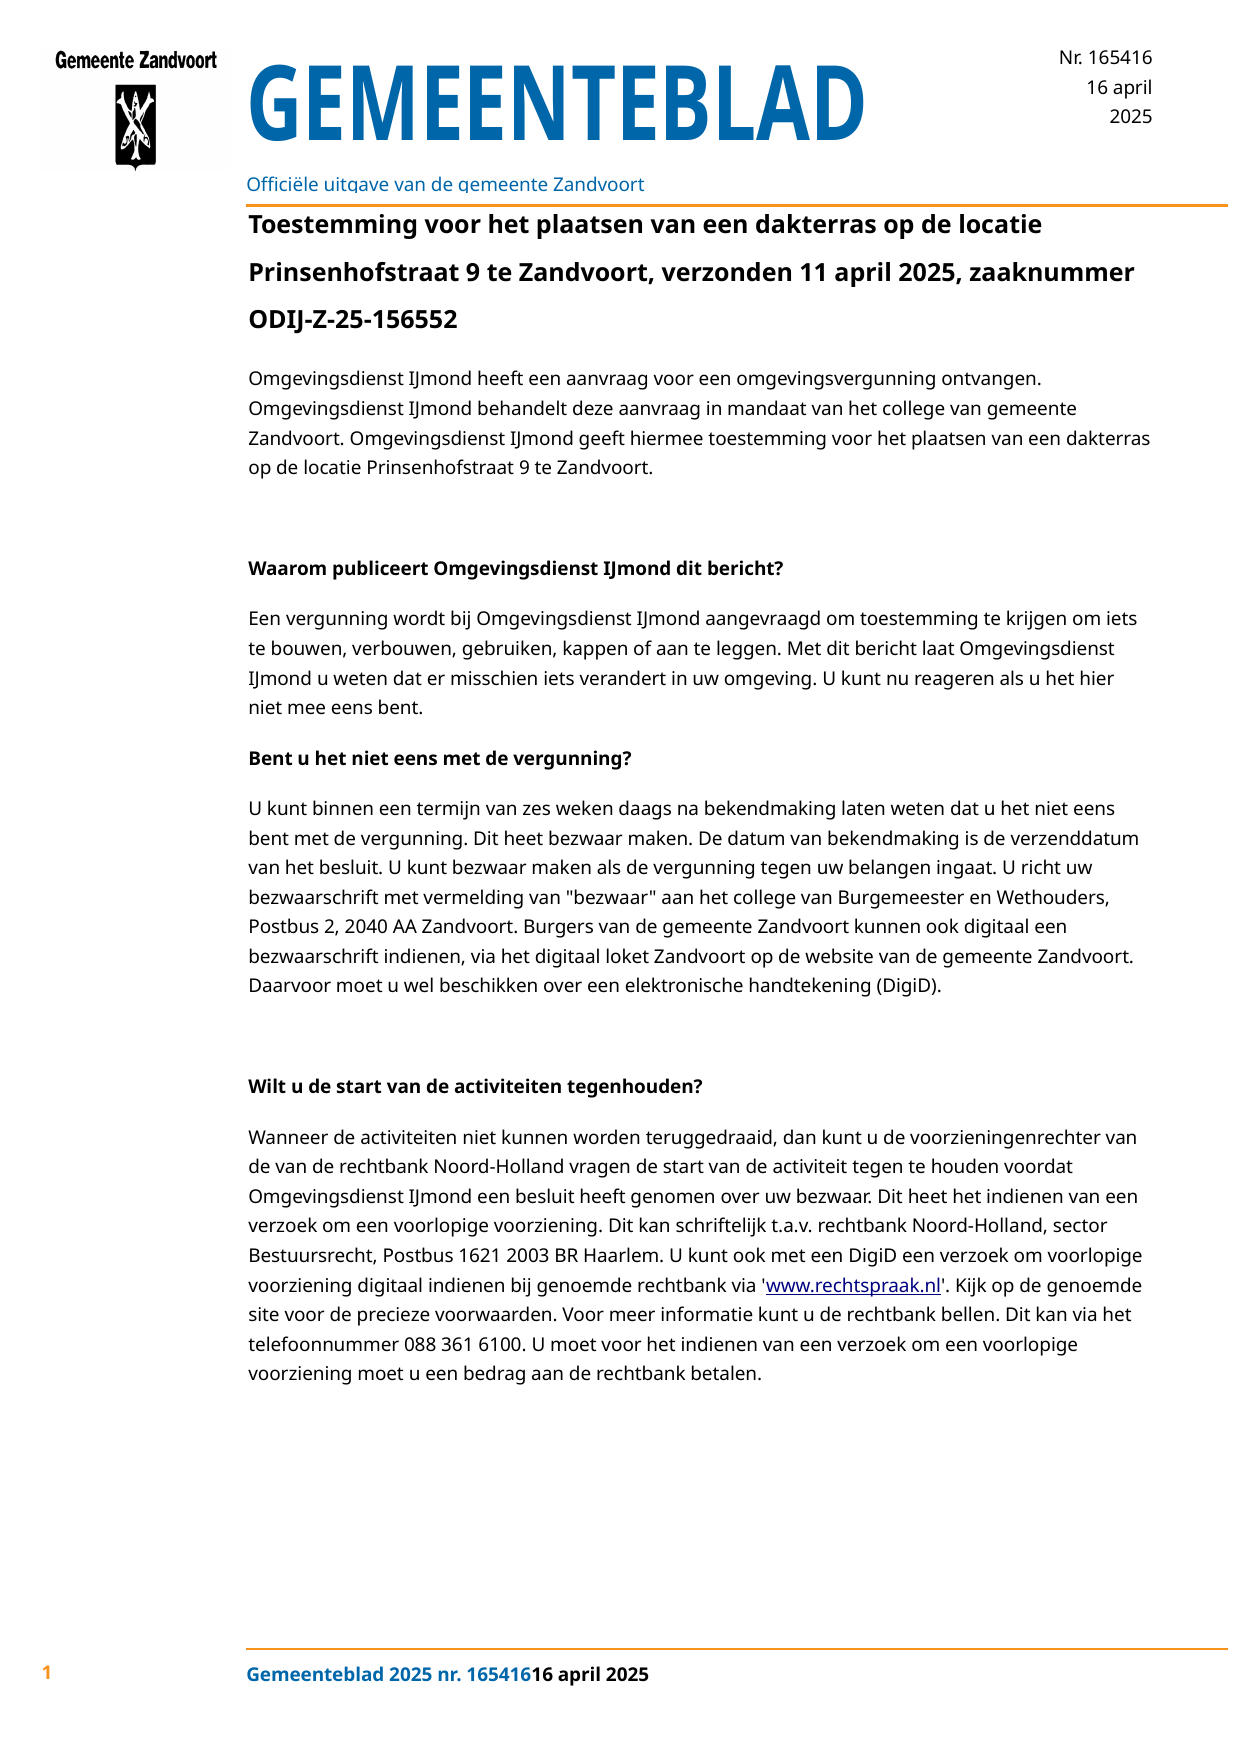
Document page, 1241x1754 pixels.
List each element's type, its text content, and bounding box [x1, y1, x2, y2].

picture [41, 47, 231, 172]
text Een vergunning wordt bij Omgevingsdienst IJmond aangevraagd om toestemming te krijgen om iets te bouwen, verbouwen, gebruiken, kappen of aan te leggen. Met dit bericht laat Omgevingsdienst IJmond u weten dat er misschien iets verandert in uw omgeving. U kunt nu reageren als u het hier niet mee eens bent. [248, 606, 1152, 720]
text Wilt u de start van de activiteiten tegenhouden? [248, 1073, 1152, 1099]
text Wanneer de activiteiten niet kunnen worden teruggedraaid, dan kunt u de voorzieningenrechter van de van de rechtbank Noord-Holland vragen de start van de activiteit tegen te houden voordat Omgevingsdienst IJmond een besluit heeft genomen over uw bezwaar. Dit heet het indienen van een verzoek om een voorlopige voorziening. Dit kan schriftelijk t.a.v. rechtbank Noord-Holland, sector Bestuursrecht, Postbus 1621 2003 BR Haarlem. U kunt ook met een DigiD een verzoek om voorlopige voorziening digitaal indienen bij genoemde rechtbank via 'www.rechtspraak.nl'. Kijk op de genoemde site voor de precieze voorwaarden. Voor meer informatie kunt u de rechtbank bellen. Dit kan via het telefoonnummer 088 361 6100. U moet voor het indienen van een verzoek om een voorlopige voorziening moet u een bedrag aan de rechtbank betalen. [248, 1124, 1152, 1386]
text Bent u het niet eens met de vergunning? [248, 745, 1152, 770]
text Waarom publiceert Omgevingsdienst IJmond dit bericht? [248, 555, 1152, 581]
text Omgevingsdienst IJmond heeft een aanvraag voor een omgevingsvergunning ontvangen. Omgevingsdienst IJmond behandelt deze aanvraag in mandaat van het college van gemeente Zandvoort. Omgevingsdienst IJmond geeft hiermee toestemming voor het plaatsen van een dakterras op de locatie Prinsenhofstraat 9 te Zandvoort. [248, 366, 1152, 480]
text U kunt binnen een termijn van zes weken daags na bekendmaking laten weten dat u het niet eens bent met de vergunning. Dit heet bezwaar maken. De datum van bekendmaking is de verzenddatum van het besluit. U kunt bezwaar maken als de vergunning tegen uw belangen ingaat. U richt uw bezwaarschrift met vermelding van "bezwaar" aan het college van Burgemeester en Wethouders, Postbus 2, 2040 AA Zandvoort. Burgers van de gemeente Zandvoort kunnen ook digitaal een bezwaarschrift indienen, via het digitaal loket Zandvoort op de website van de gemeente Zandvoort. Daarvoor moet u wel beschikken over een elektronische handtekening (DigiD). [248, 795, 1152, 998]
text Toestemming voor het plaatsen van een dakterras op de locatie Prinsenhofstraat 9 te Zandvoort, verzonden 11 april 2025, zaaknummer ODIJ-Z-25-156552 [248, 207, 1152, 336]
